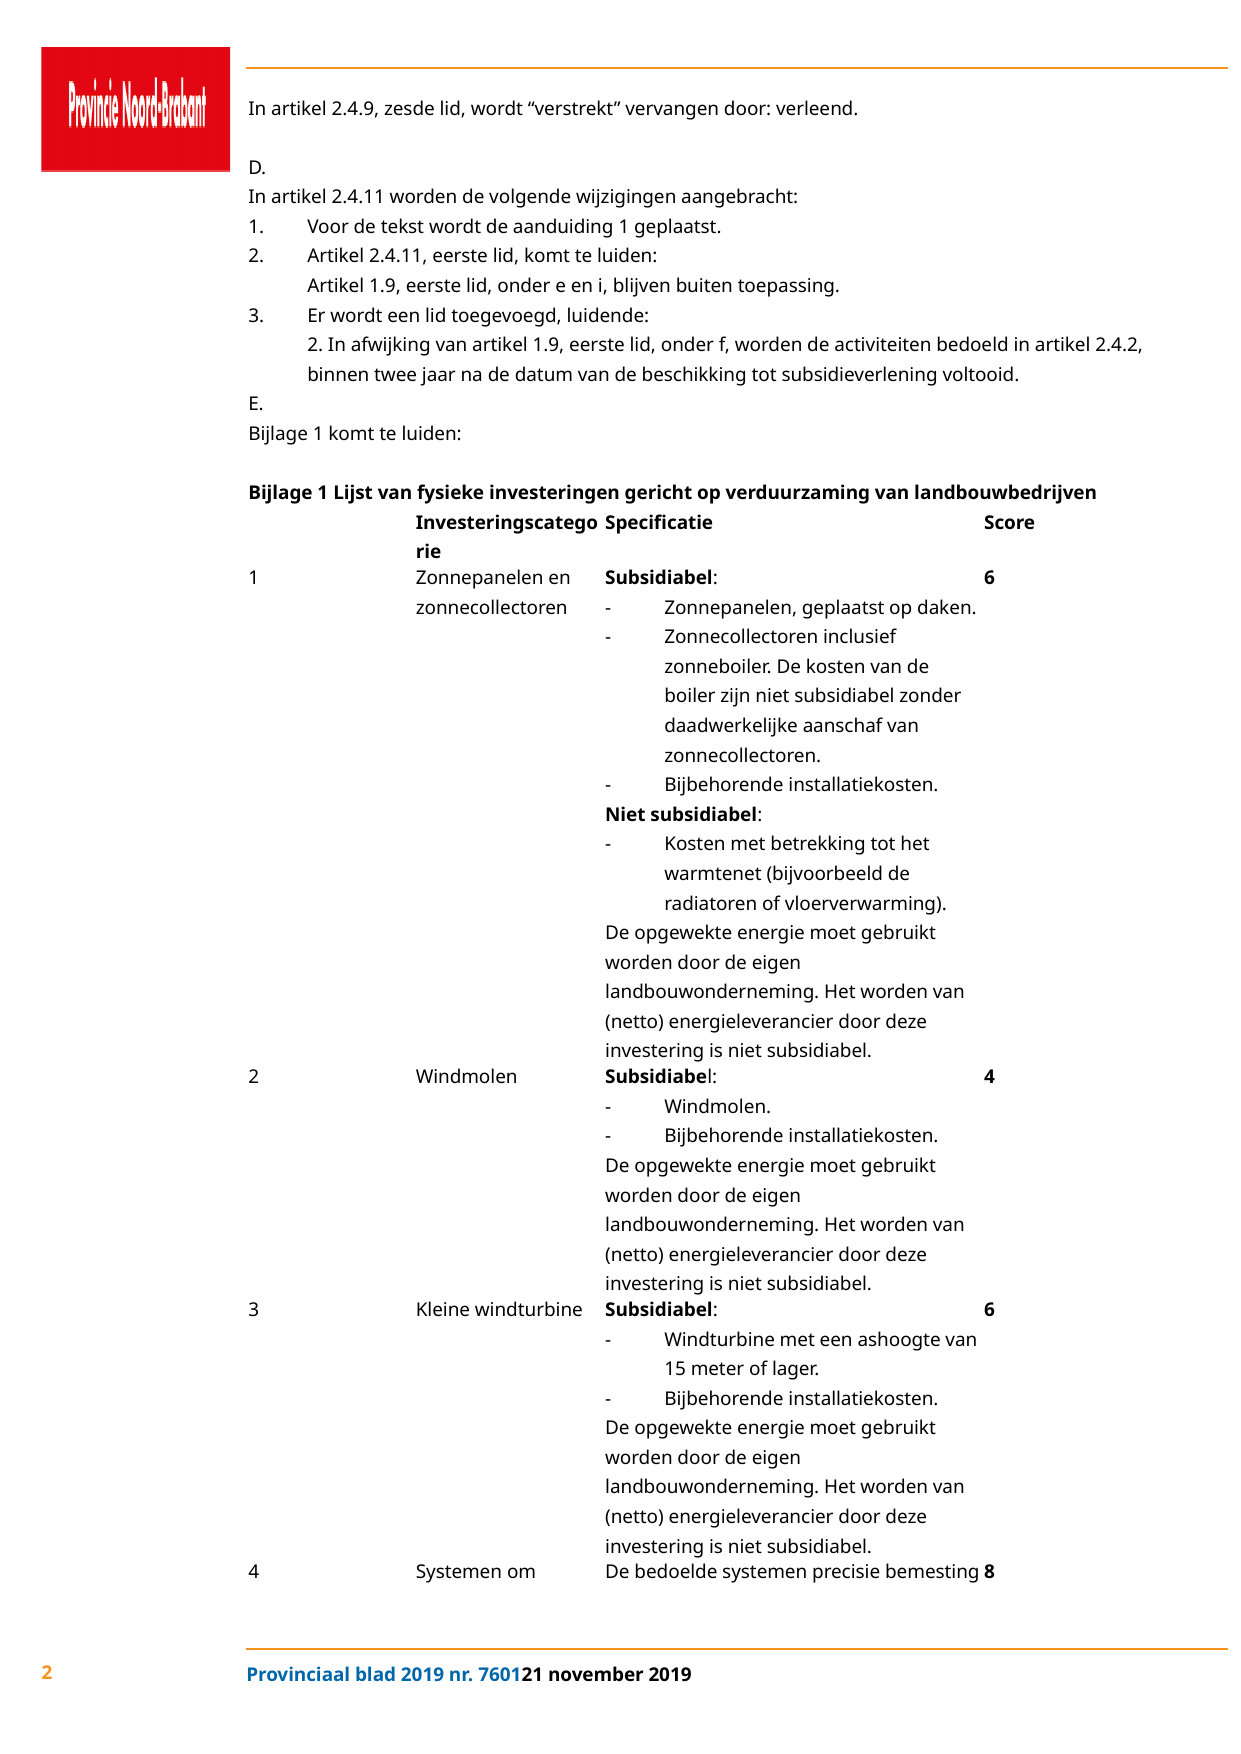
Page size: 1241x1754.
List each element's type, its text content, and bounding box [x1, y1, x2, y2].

table_cell Kleine windturbine [416, 1296, 605, 1559]
list Voor de tekst wordt de aanduiding 1 geplaatst. [248, 213, 1152, 239]
table_header [248, 509, 416, 564]
table_cell Zonnepanelen en zonnecollectoren [416, 564, 605, 1063]
table_cell Subsidiabel: Windturbine met een ashoogte van 15 meter of lager. Bijbehorende installatiekosten. De opgewekte energie moet gebruikt worden door de eigen landbouwonderneming. Het worden van (netto) energieleverancier door deze investering is niet subsidiabel. [605, 1296, 984, 1559]
picture [41, 47, 231, 172]
table_header Specificatie [605, 509, 984, 564]
table_cell 8 [984, 1559, 1152, 1584]
table_cell Subsidiabel: Windmolen. Bijbehorende installatiekosten. De opgewekte energie moet gebruikt worden door de eigen landbouwonderneming. Het worden van (netto) energieleverancier door deze investering is niet subsidiabel. [605, 1064, 984, 1296]
table_cell Windmolen [416, 1064, 605, 1296]
text Bijlage 1 Lijst van fysieke investeringen gericht op verduurzaming van landbouwbedrijven [248, 479, 1152, 505]
table_cell Subsidiabel: Zonnepanelen, geplaatst op daken. Zonnecollectoren inclusief zonneboiler. De kosten van de boiler zijn niet subsidiabel zonder daadwerkelijke aanschaf van zonnecollectoren. Bijbehorende installatiekosten. Niet subsidiabel: Kosten met betrekking tot het warmtenet (bijvoorbeeld de radiatoren of vloerverwarming). De opgewekte energie moet gebruikt worden door de eigen landbouwonderneming. Het worden van (netto) energieleverancier door deze investering is niet subsidiabel. [605, 564, 984, 1063]
table_header Score [984, 509, 1152, 564]
table_header Investeringscategorie [416, 509, 605, 564]
text D. [248, 154, 1152, 180]
table_cell 3 [248, 1296, 416, 1559]
list Artikel 2.4.11, eerste lid, komt te luiden: [248, 243, 1152, 268]
list Er wordt een lid toegevoegd, luidende: [248, 302, 1152, 328]
text In artikel 2.4.11 worden de volgende wijzigingen aangebracht: [248, 183, 1152, 209]
text In artikel 2.4.9, zesde lid, wordt “verstrekt” vervangen door: verleend. [248, 95, 1152, 121]
list 2. In afwijking van artikel 1.9, eerste lid, onder f, worden de activiteiten bedoeld in artikel 2.4.2, binnen twee jaar na de datum van de beschikking tot subsidieverlening voltooid. [248, 331, 1152, 387]
list Artikel 1.9, eerste lid, onder e en i, blijven buiten toepassing. [248, 272, 1152, 298]
table_cell 4 [248, 1559, 416, 1584]
table_cell 1 [248, 564, 416, 1063]
text Bijlage 1 komt te luiden: [248, 420, 1152, 446]
table_cell 4 [984, 1064, 1152, 1296]
table_cell De bedoelde systemen precisie bemesting [605, 1559, 984, 1584]
text E. [248, 391, 1152, 416]
table_cell 6 [984, 564, 1152, 1063]
table_cell 2 [248, 1064, 416, 1296]
table_cell Systemen om [416, 1559, 605, 1584]
table_cell 6 [984, 1296, 1152, 1559]
